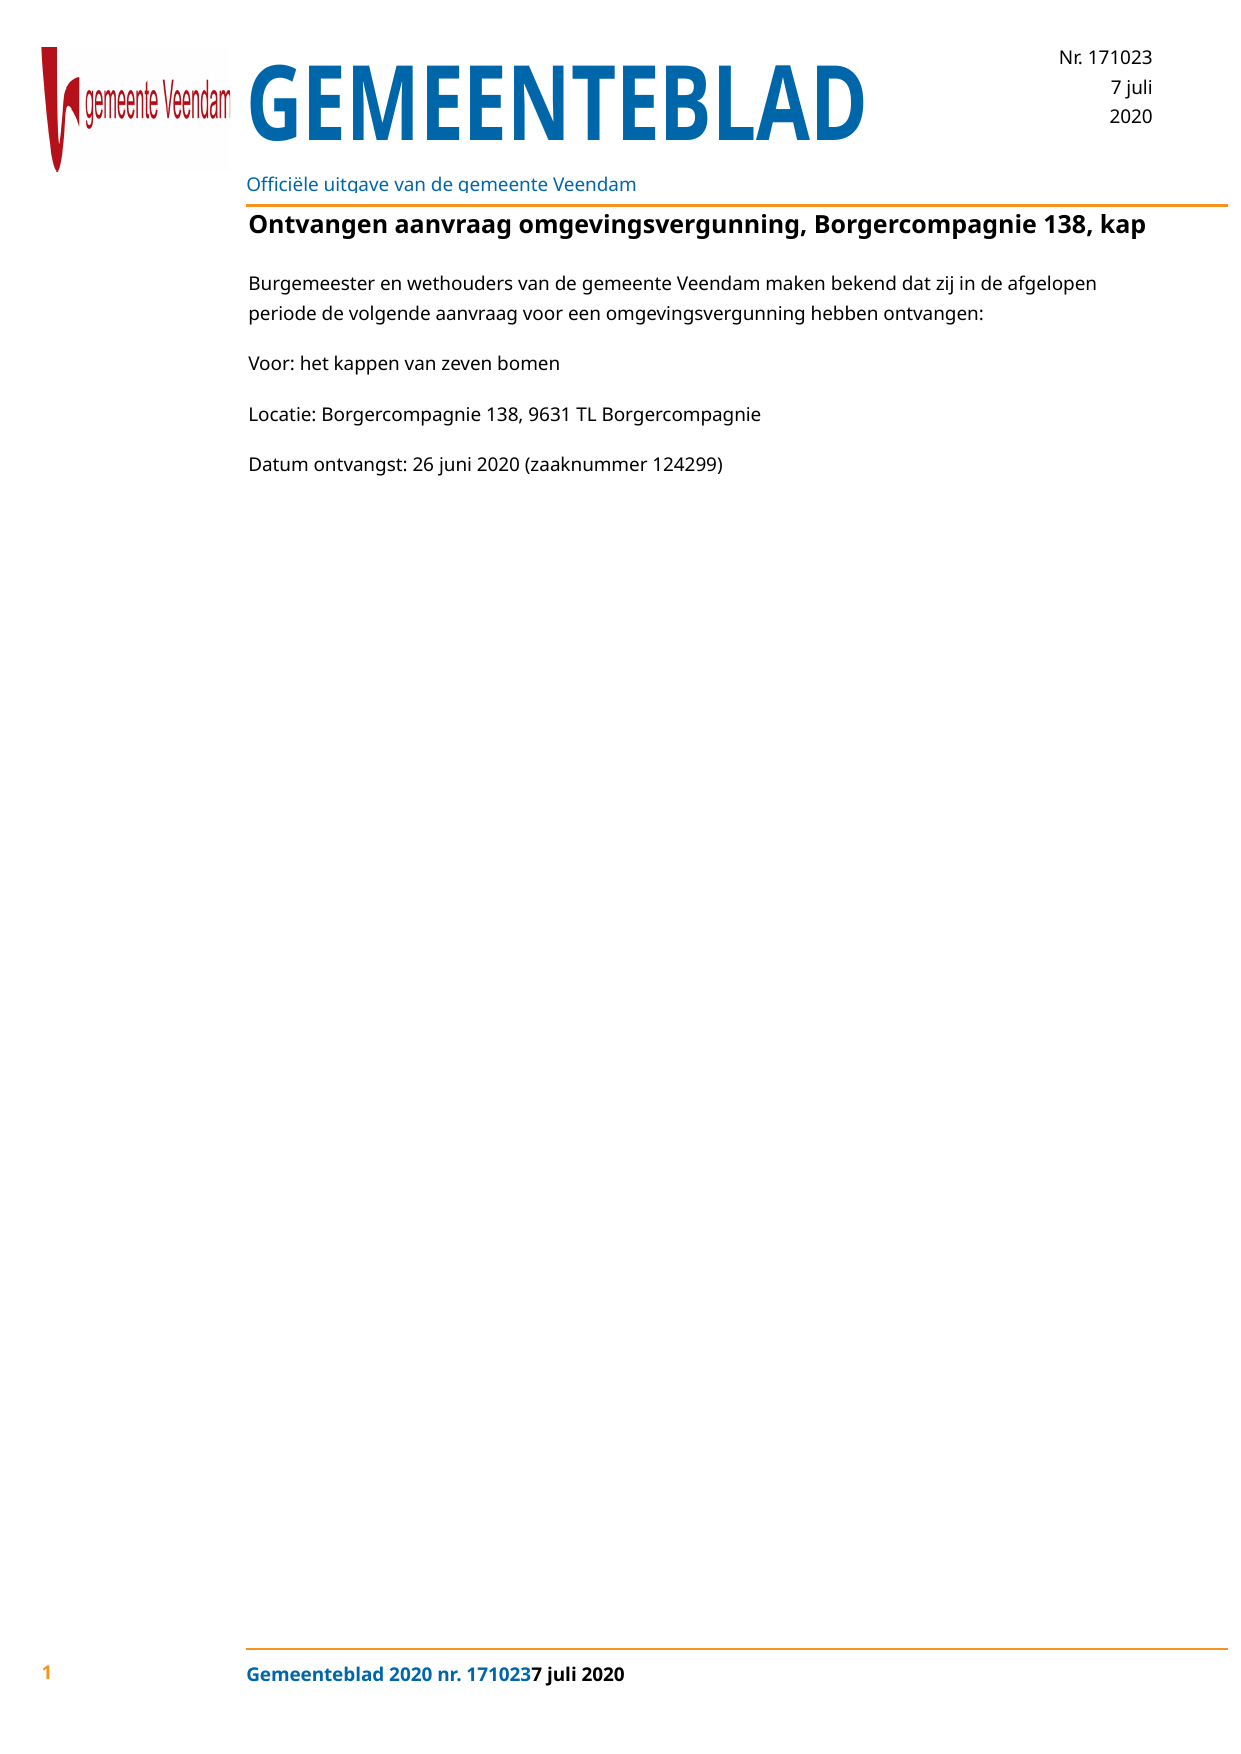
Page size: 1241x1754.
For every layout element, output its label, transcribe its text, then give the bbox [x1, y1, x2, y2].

picture [41, 47, 231, 172]
text Voor: het kappen van zeven bomen [248, 350, 1152, 376]
text Datum ontvangst: 26 juni 2020 (zaaknummer 124299) [248, 451, 1152, 477]
text Burgemeester en wethouders van de gemeente Veendam maken bekend dat zij in de afgelopen periode de volgende aanvraag voor een omgevingsvergunning hebben ontvangen: [248, 270, 1152, 326]
text Ontvangen aanvraag omgevingsvergunning, Borgercompagnie 138, kap [248, 207, 1152, 241]
text Locatie: Borgercompagnie 138, 9631 TL Borgercompagnie [248, 401, 1152, 426]
